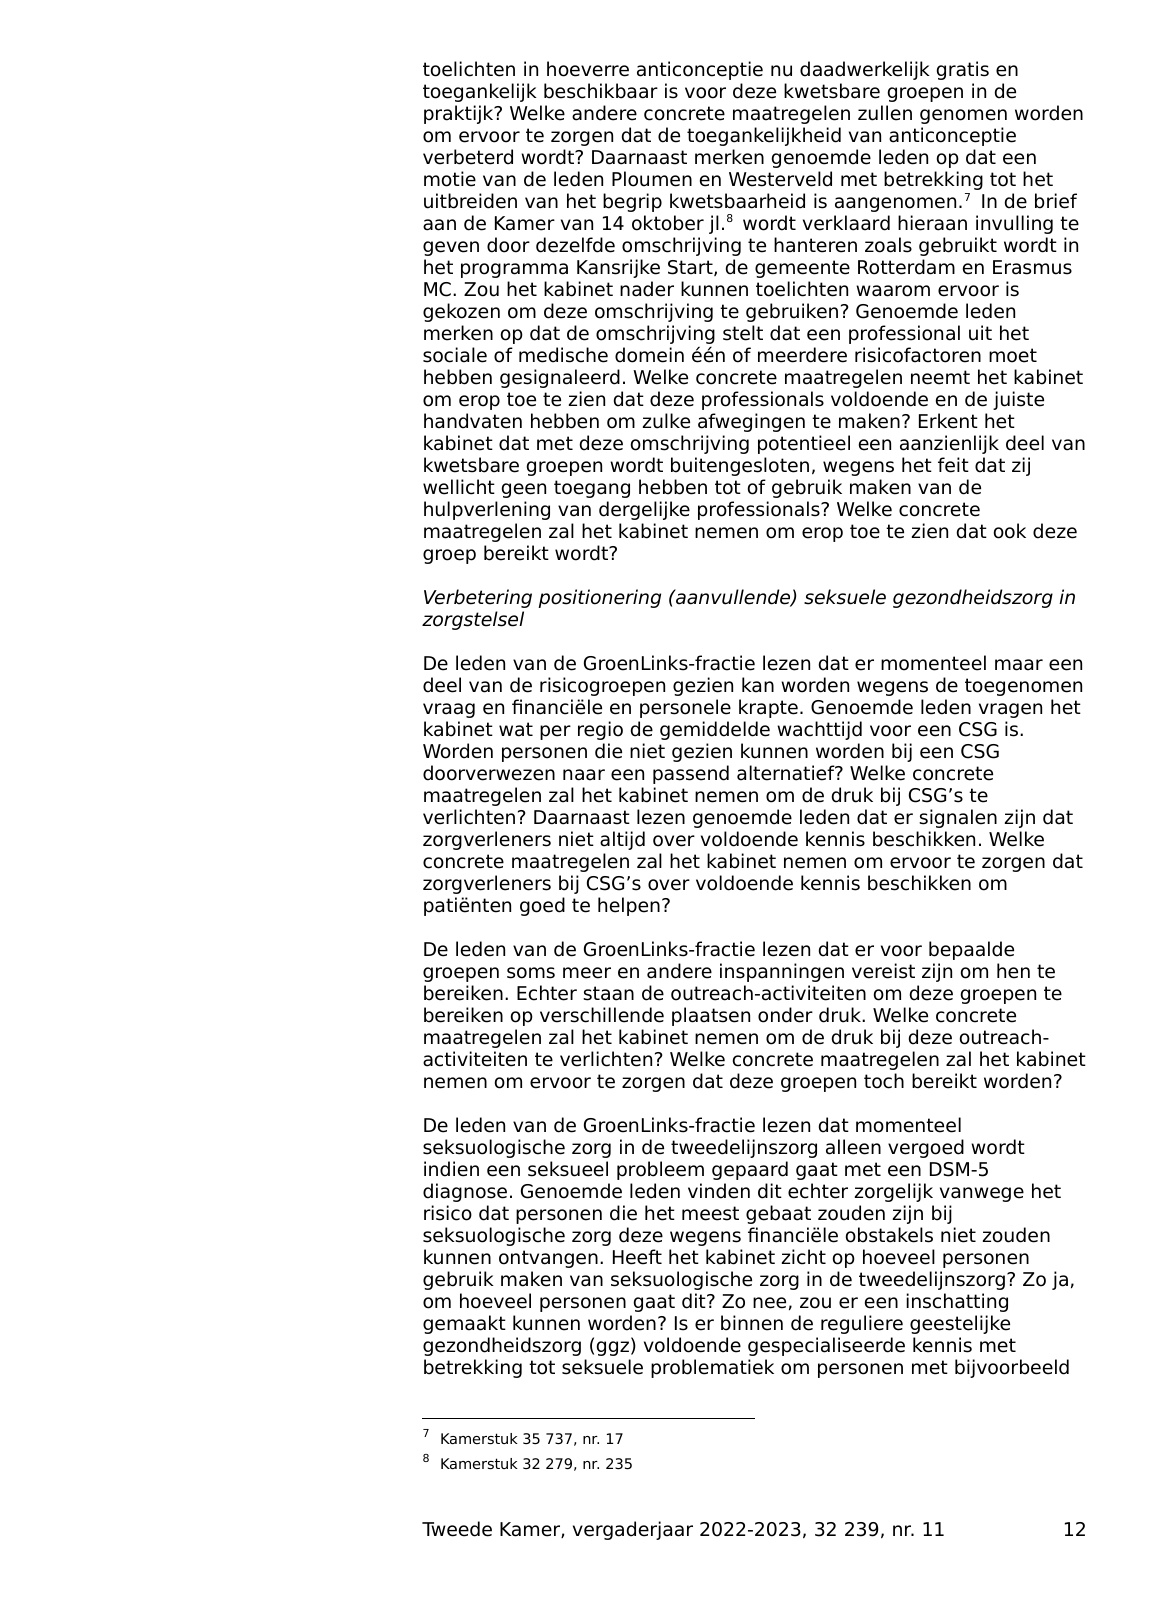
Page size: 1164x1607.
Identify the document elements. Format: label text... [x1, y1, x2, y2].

text De leden van de GroenLinks-fractie lezen dat momenteel seksuologische zorg in de tweedelijnszorg alleen vergoed wordt indien een seksueel probleem gepaard gaat met een DSM-5 diagnose. Genoemde leden vinden dit echter zorgelijk vanwege het risico dat personen die het meest gebaat zouden zijn bij seksuologische zorg deze wegens financiële obstakels niet zouden kunnen ontvangen. Heeft het kabinet zicht op hoeveel personen gebruik maken van seksuologische zorg in de tweedelijnszorg? Zo ja, om hoeveel personen gaat dit? Zo nee, zou er een inschatting gemaakt kunnen worden? Is er binnen de reguliere geestelijke gezondheidszorg (ggz) voldoende gespecialiseerde kennis met betrekking tot seksuele problematiek om personen met bijvoorbeeld [422, 1115, 1087, 1379]
text Kamerstuk 32 279, nr. 235 [422, 1452, 1087, 1474]
text Kamerstuk 35 737, nr. 17 [422, 1427, 1087, 1449]
text De leden van de GroenLinks-fractie lezen dat er voor bepaalde groepen soms meer en andere inspanningen vereist zijn om hen te bereiken. Echter staan de outreach-activiteiten om deze groepen te bereiken op verschillende plaatsen onder druk. Welke concrete maatregelen zal het kabinet nemen om de druk bij deze outreach-activiteiten te verlichten? Welke concrete maatregelen zal het kabinet nemen om ervoor te zorgen dat deze groepen toch bereikt worden? [422, 939, 1087, 1093]
text De leden van de GroenLinks-fractie lezen dat er momenteel maar een deel van de risicogroepen gezien kan worden wegens de toegenomen vraag en financiële en personele krapte. Genoemde leden vragen het kabinet wat per regio de gemiddelde wachttijd voor een CSG is. Worden personen die niet gezien kunnen worden bij een CSG doorverwezen naar een passend alternatief? Welke concrete maatregelen zal het kabinet nemen om de druk bij CSG’s te verlichten? Daarnaast lezen genoemde leden dat er signalen zijn dat zorgverleners niet altijd over voldoende kennis beschikken. Welke concrete maatregelen zal het kabinet nemen om ervoor te zorgen dat zorgverleners bij CSG’s over voldoende kennis beschikken om patiënten goed te helpen? [422, 653, 1087, 917]
subtitle Verbetering positionering (aanvullende) seksuele gezondheidszorg in zorgstelsel [422, 587, 1087, 631]
text toelichten in hoeverre anticonceptie nu daadwerkelijk gratis en toegankelijk beschikbaar is voor deze kwetsbare groepen in de praktijk? Welke andere concrete maatregelen zullen genomen worden om ervoor te zorgen dat de toegankelijkheid van anticonceptie verbeterd wordt? Daarnaast merken genoemde leden op dat een motie van de leden Ploumen en Westerveld met betrekking tot het uitbreiden van het begrip kwetsbaarheid is aangenomen. In de brief aan de Kamer van 14 oktober jl. wordt verklaard hieraan invulling te geven door dezelfde omschrijving te hanteren zoals gebruikt wordt in het programma Kansrijke Start, de gemeente Rotterdam en Erasmus MC. Zou het kabinet nader kunnen toelichten waarom ervoor is gekozen om deze omschrijving te gebruiken? Genoemde leden merken op dat de omschrijving stelt dat een professional uit het sociale of medische domein één of meerdere risicofactoren moet hebben gesignaleerd. Welke concrete maatregelen neemt het kabinet om erop toe te zien dat deze professionals voldoende en de juiste handvaten hebben om zulke afwegingen te maken? Erkent het kabinet dat met deze omschrijving potentieel een aanzienlijk deel van kwetsbare groepen wordt buitengesloten, wegens het feit dat zij wellicht geen toegang hebben tot of gebruik maken van de hulpverlening van dergelijke professionals? Welke concrete maatregelen zal het kabinet nemen om erop toe te zien dat ook deze groep bereikt wordt? [422, 59, 1087, 564]
